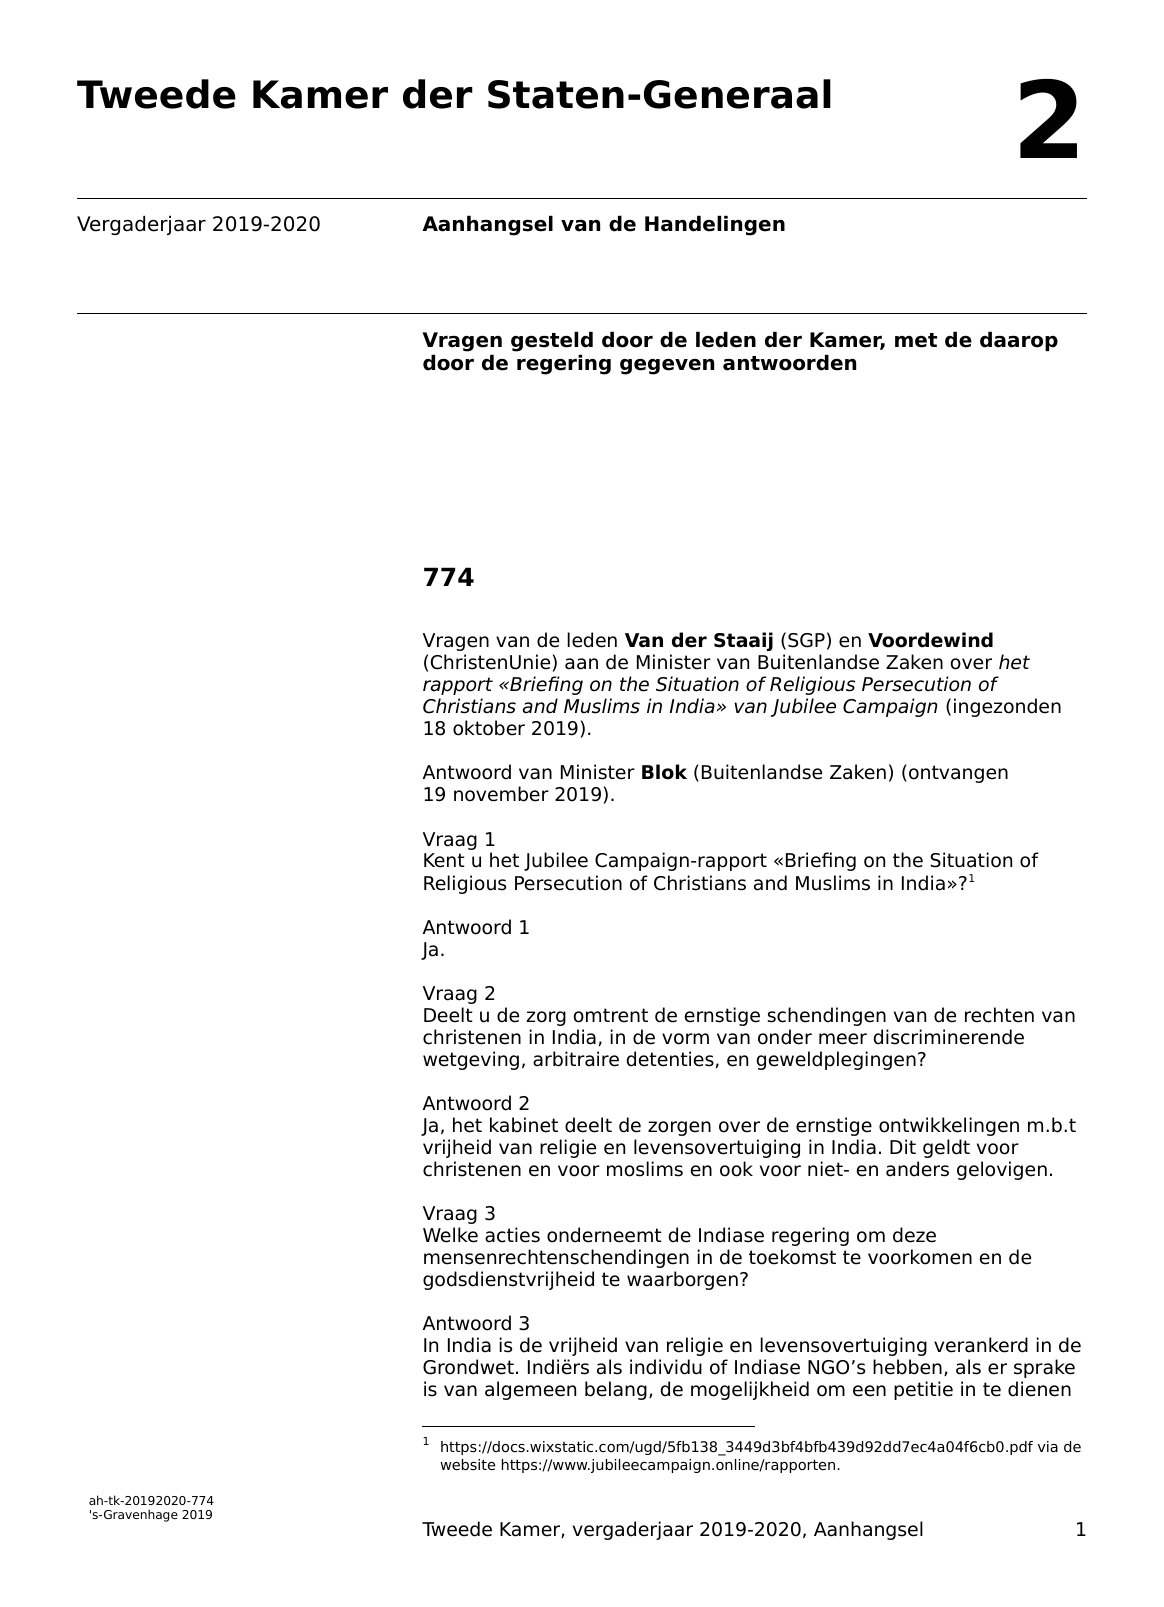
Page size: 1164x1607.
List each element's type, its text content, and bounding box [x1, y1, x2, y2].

table_cell Aanhangsel van de Handelingen [422, 199, 1087, 313]
text ah-tk-20192020-774 [88, 1494, 323, 1508]
text Vragen van de leden Van der Staaij (SGP) en Voordewind (ChristenUnie) aan de Minister van Buitenlandse Zaken over het rapport «Briefing on the Situation of Religious Persecution of Christians and Muslims in India» van Jubilee Campaign (ingezonden 18 oktober 2019). [422, 630, 1087, 740]
table_cell Vergaderjaar 2019-2020 [77, 199, 422, 313]
text Welke acties onderneemt de Indiase regering om deze mensenrechtenschendingen in de toekomst te voorkomen en de godsdienstvrijheid te waarborgen? [422, 1225, 1087, 1291]
text Deelt u de zorg omtrent de ernstige schendingen van de rechten van christenen in India, in de vorm van onder meer discriminerende wetgeving, arbitraire detenties, en geweldplegingen? [422, 1005, 1087, 1071]
table_cell Vragen gesteld door de leden der Kamer, met de daarop door de regering gegeven antwoorden [422, 314, 1087, 375]
text https://docs.wixstatic.com/ugd/5fb138_3449d3bf4bfb439d92dd7ec4a04f6cb0.pdf via de website https://www.jubileecampaign.online/rapporten. [422, 1435, 1087, 1474]
text Antwoord 2 [422, 1093, 1087, 1115]
text Vraag 3 [422, 1203, 1087, 1225]
text Kent u het Jubilee Campaign-rapport «Briefing on the Situation of Religious Persecution of Christians and Muslims in India»? [422, 850, 1087, 894]
text Vraag 1 [422, 828, 1087, 850]
text Ja, het kabinet deelt de zorgen over de ernstige ontwikkelingen m.b.t vrijheid van religie en levensovertuiging in India. Dit geldt voor christenen en voor moslims en ook voor niet- en anders gelovigen. [422, 1115, 1087, 1181]
table_header 2 [886, 59, 1087, 198]
text Antwoord van Minister Blok (Buitenlandse Zaken) (ontvangen 19 november 2019). [422, 762, 1087, 806]
text Ja. [422, 938, 1087, 961]
text 's-Gravenhage 2019 [88, 1508, 323, 1522]
text In India is de vrijheid van religie en levensovertuiging verankerd in de Grondwet. Indiërs als individu of Indiase NGO’s hebben, als er sprake is van algemeen belang, de mogelijkheid om een petitie in te dienen [422, 1335, 1087, 1401]
table_header Tweede Kamer der Staten-Generaal [77, 59, 886, 198]
table_cell [77, 314, 422, 375]
text Vraag 2 [422, 983, 1087, 1005]
text Antwoord 1 [422, 917, 1087, 938]
text Antwoord 3 [422, 1313, 1087, 1335]
text 774 [422, 563, 1087, 592]
